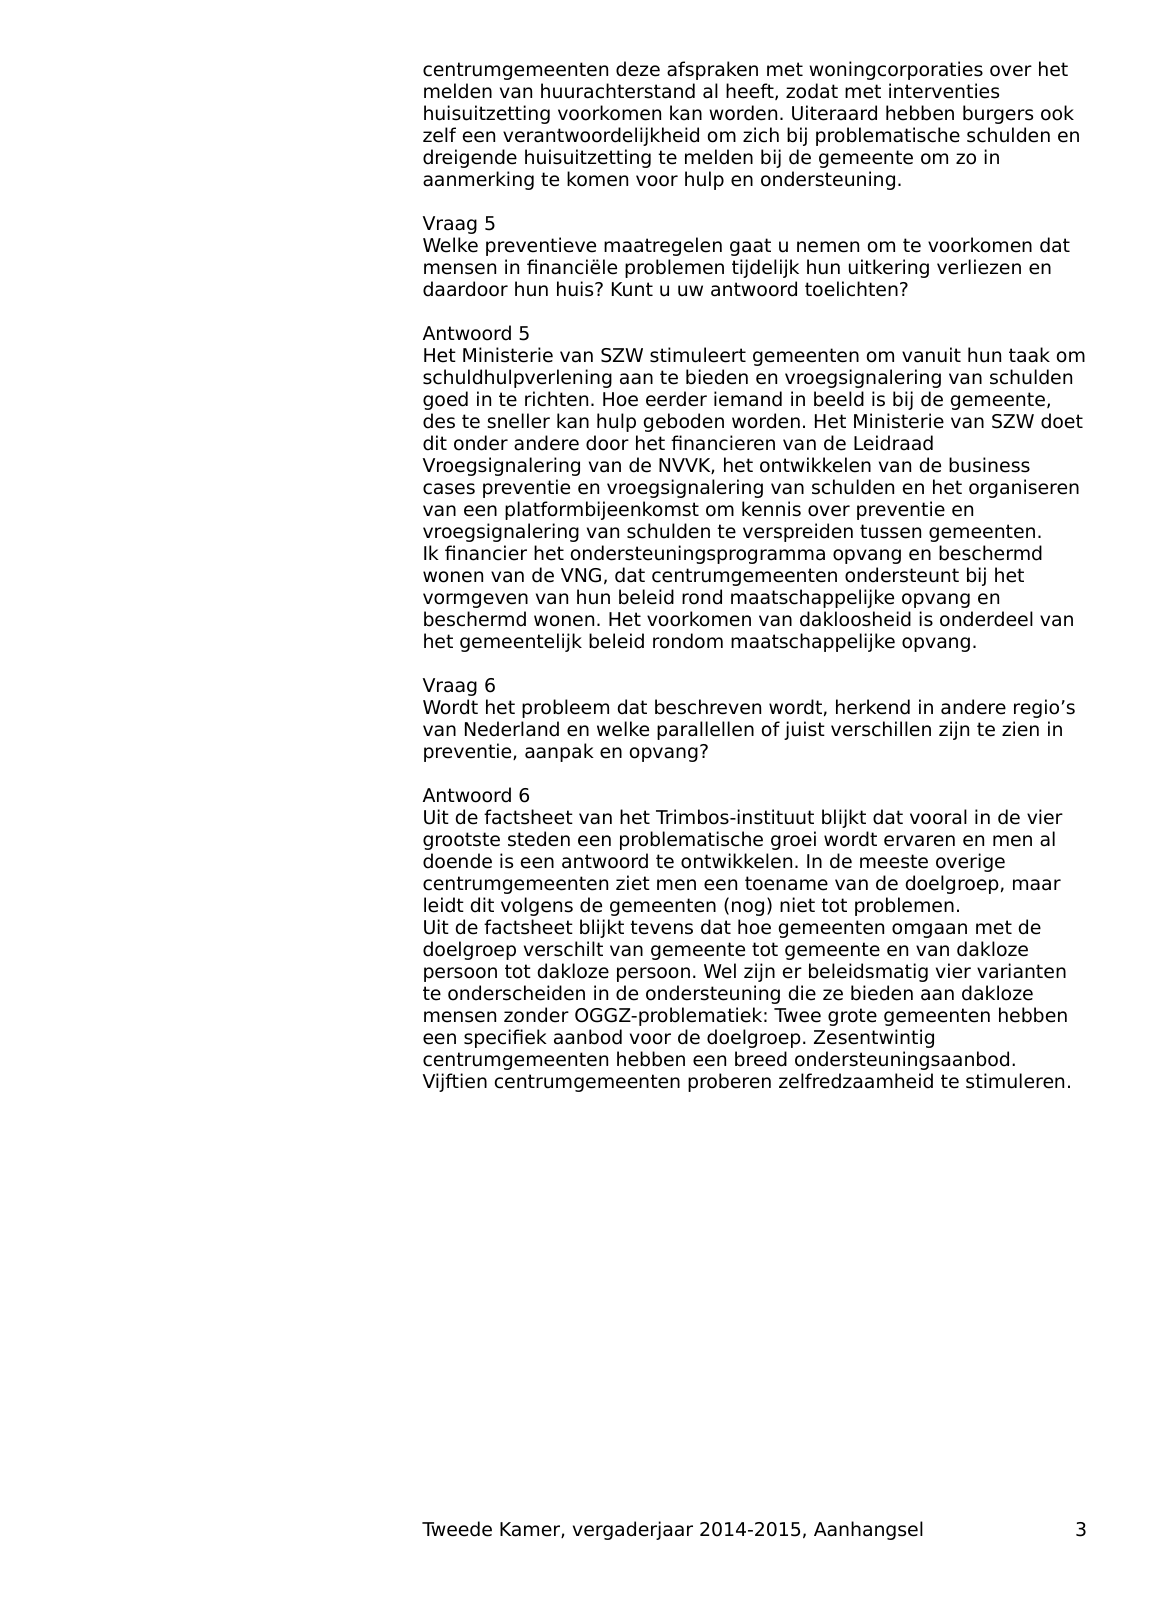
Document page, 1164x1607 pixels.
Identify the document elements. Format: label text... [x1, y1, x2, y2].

text Antwoord 6 [422, 785, 1087, 807]
text Vraag 6 [422, 675, 1087, 697]
text Wordt het probleem dat beschreven wordt, herkend in andere regio’s van Nederland en welke parallellen of juist verschillen zijn te zien in preventie, aanpak en opvang? [422, 697, 1087, 763]
text Het Ministerie van SZW stimuleert gemeenten om vanuit hun taak om schuldhulpverlening aan te bieden en vroegsignalering van schulden goed in te richten. Hoe eerder iemand in beeld is bij de gemeente, des te sneller kan hulp geboden worden. Het Ministerie van SZW doet dit onder andere door het financieren van de Leidraad Vroegsignalering van de NVVK, het ontwikkelen van de business cases preventie en vroegsignalering van schulden en het organiseren van een platformbijeenkomst om kennis over preventie en vroegsignalering van schulden te verspreiden tussen gemeenten. [422, 345, 1087, 543]
text centrumgemeenten deze afspraken met woningcorporaties over het melden van huurachterstand al heeft, zodat met interventies huisuitzetting voorkomen kan worden. Uiteraard hebben burgers ook zelf een verantwoordelijkheid om zich bij problematische schulden en dreigende huisuitzetting te melden bij de gemeente om zo in aanmerking te komen voor hulp en ondersteuning. [422, 59, 1087, 191]
text Welke preventieve maatregelen gaat u nemen om te voorkomen dat mensen in financiële problemen tijdelijk hun uitkering verliezen en daardoor hun huis? Kunt u uw antwoord toelichten? [422, 235, 1087, 301]
text Uit de factsheet blijkt tevens dat hoe gemeenten omgaan met de doelgroep verschilt van gemeente tot gemeente en van dakloze persoon tot dakloze persoon. Wel zijn er beleidsmatig vier varianten te onderscheiden in de ondersteuning die ze bieden aan dakloze mensen zonder OGGZ-problematiek: Twee grote gemeenten hebben een specifiek aanbod voor de doelgroep. Zesentwintig centrumgemeenten hebben een breed ondersteuningsaanbod. Vijftien centrumgemeenten proberen zelfredzaamheid te stimuleren. [422, 917, 1087, 1093]
text Ik financier het ondersteuningsprogramma opvang en beschermd wonen van de VNG, dat centrumgemeenten ondersteunt bij het vormgeven van hun beleid rond maatschappelijke opvang en beschermd wonen. Het voorkomen van dakloosheid is onderdeel van het gemeentelijk beleid rondom maatschappelijke opvang. [422, 543, 1087, 653]
text Antwoord 5 [422, 323, 1087, 345]
text Vraag 5 [422, 213, 1087, 235]
text Uit de factsheet van het Trimbos-instituut blijkt dat vooral in de vier grootste steden een problematische groei wordt ervaren en men al doende is een antwoord te ontwikkelen. In de meeste overige centrumgemeenten ziet men een toename van de doelgroep, maar leidt dit volgens de gemeenten (nog) niet tot problemen. [422, 807, 1087, 917]
